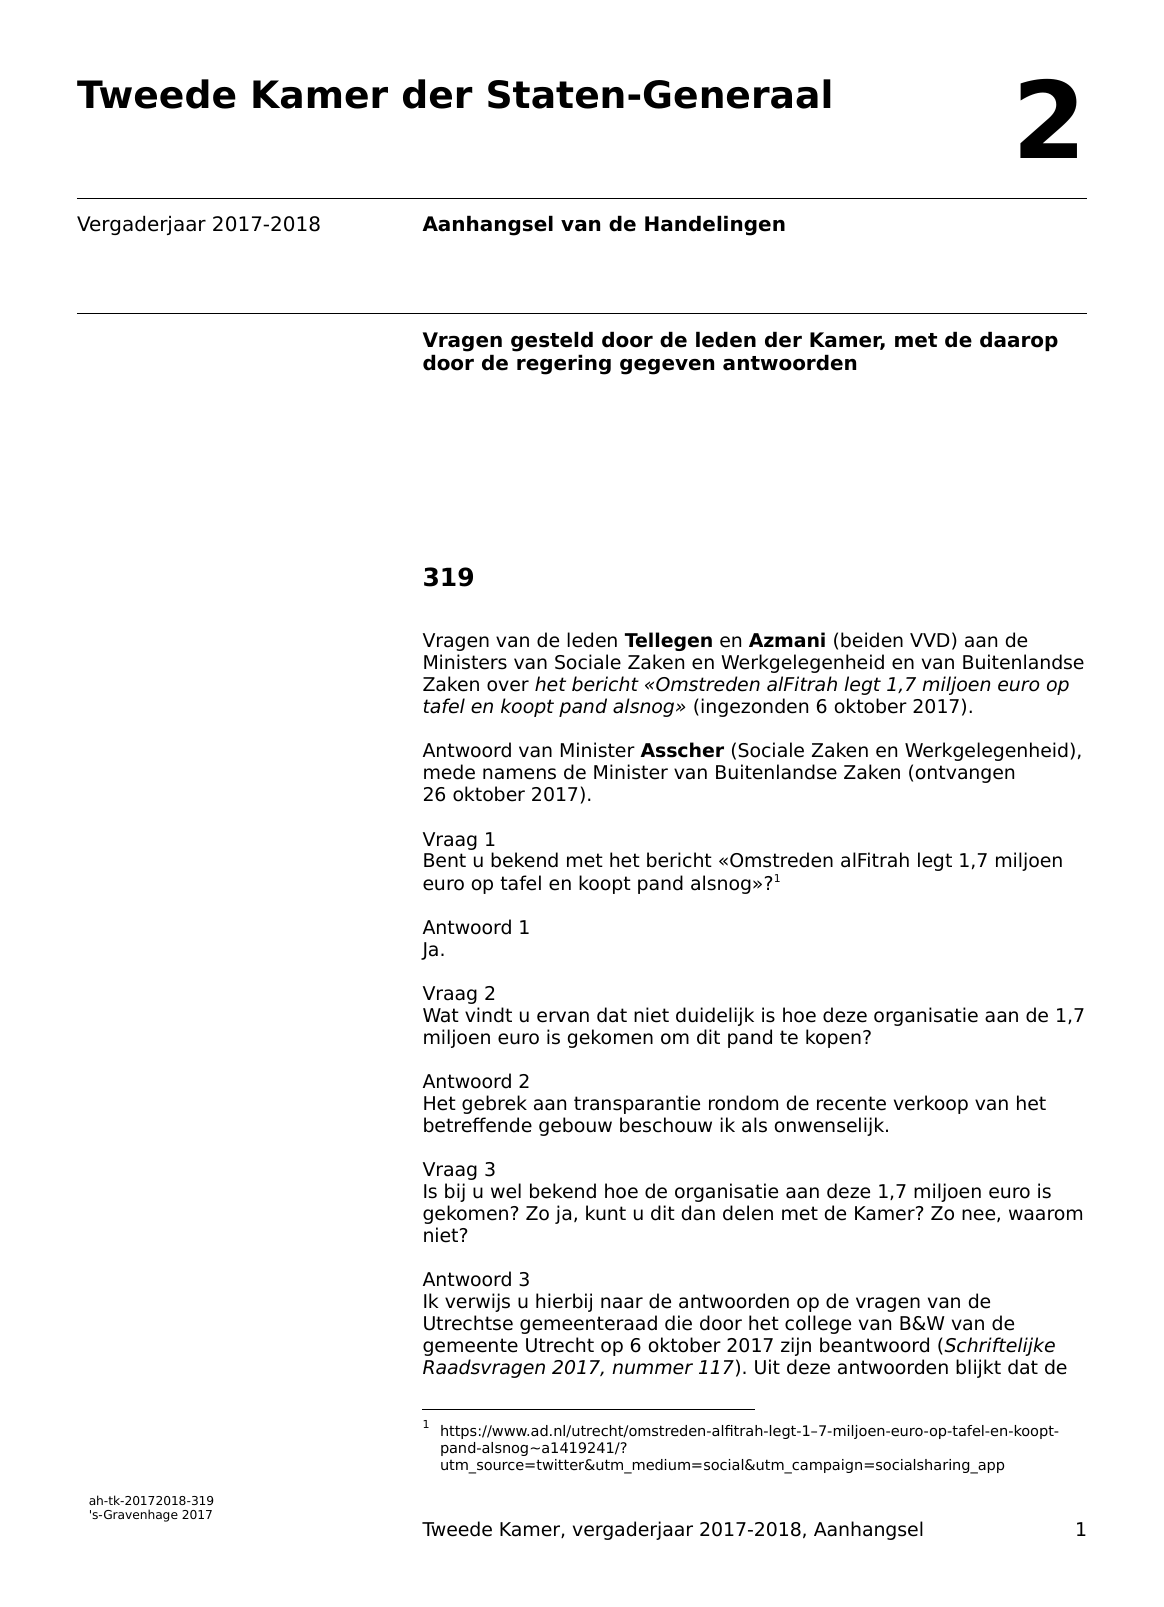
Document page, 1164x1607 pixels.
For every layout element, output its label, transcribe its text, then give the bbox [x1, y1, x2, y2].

text Ik verwijs u hierbij naar de antwoorden op de vragen van de Utrechtse gemeenteraad die door het college van B&W van de gemeente Utrecht op 6 oktober 2017 zijn beantwoord (Schriftelijke Raadsvragen 2017, nummer 117). Uit deze antwoorden blijkt dat de [422, 1291, 1087, 1379]
text Vraag 1 [422, 828, 1087, 850]
table_header Tweede Kamer der Staten-Generaal [77, 59, 886, 198]
text Vraag 2 [422, 983, 1087, 1005]
text Het gebrek aan transparantie rondom de recente verkoop van het betreffende gebouw beschouw ik als onwenselijk. [422, 1093, 1087, 1137]
text Antwoord 2 [422, 1071, 1087, 1093]
text Is bij u wel bekend hoe de organisatie aan deze 1,7 miljoen euro is gekomen? Zo ja, kunt u dit dan delen met de Kamer? Zo nee, waarom niet? [422, 1181, 1087, 1247]
text Vraag 3 [422, 1159, 1087, 1181]
text 319 [422, 563, 1087, 592]
text Vragen van de leden Tellegen en Azmani (beiden VVD) aan de Ministers van Sociale Zaken en Werkgelegenheid en van Buitenlandse Zaken over het bericht «Omstreden alFitrah legt 1,7 miljoen euro op tafel en koopt pand alsnog» (ingezonden 6 oktober 2017). [422, 630, 1087, 718]
text ah-tk-20172018-319 [88, 1494, 323, 1508]
text Antwoord 3 [422, 1269, 1087, 1291]
table_cell Aanhangsel van de Handelingen [422, 199, 1087, 313]
table_header 2 [886, 59, 1087, 198]
text Ja. [422, 938, 1087, 961]
text https://www.ad.nl/utrecht/omstreden-alfitrah-legt-1–7-miljoen-euro-op-tafel-en-koopt-pand-alsnog~a1419241/?utm_source=twitter&utm_medium=social&utm_campaign=socialsharing_app [422, 1418, 1087, 1474]
table_cell [77, 314, 422, 375]
table_cell Vragen gesteld door de leden der Kamer, met de daarop door de regering gegeven antwoorden [422, 314, 1087, 375]
text Bent u bekend met het bericht «Omstreden alFitrah legt 1,7 miljoen euro op tafel en koopt pand alsnog»? [422, 850, 1087, 894]
text 's-Gravenhage 2017 [88, 1508, 323, 1522]
text Antwoord van Minister Asscher (Sociale Zaken en Werkgelegenheid), mede namens de Minister van Buitenlandse Zaken (ontvangen 26 oktober 2017). [422, 740, 1087, 806]
text Antwoord 1 [422, 917, 1087, 938]
text Wat vindt u ervan dat niet duidelijk is hoe deze organisatie aan de 1,7 miljoen euro is gekomen om dit pand te kopen? [422, 1005, 1087, 1049]
table_cell Vergaderjaar 2017-2018 [77, 199, 422, 313]
